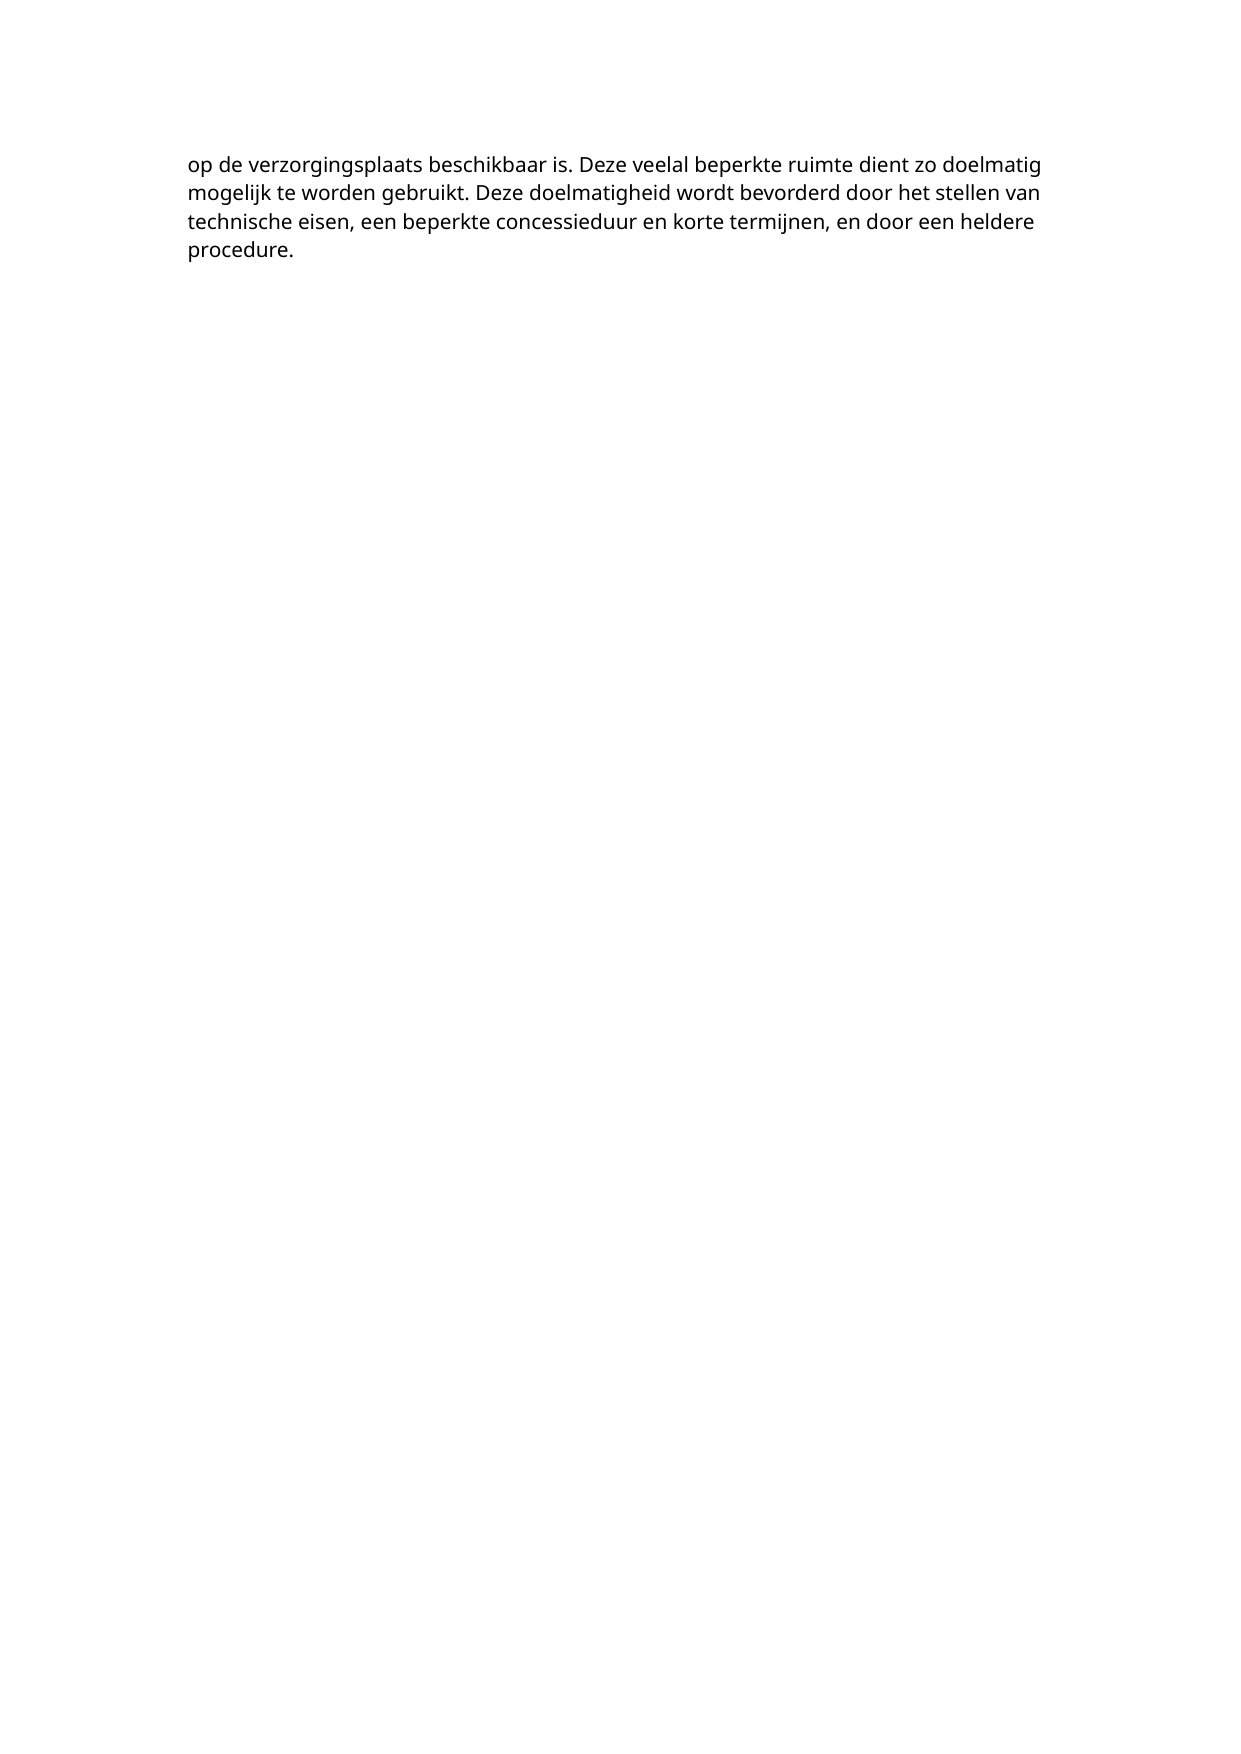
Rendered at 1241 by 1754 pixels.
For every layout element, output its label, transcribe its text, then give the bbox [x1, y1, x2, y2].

text op de verzorgingsplaats beschikbaar is. Deze veelal beperkte ruimte dient zo doelmatig mogelijk te worden gebruikt. Deze doelmatigheid wordt bevorderd door het stellen van technische eisen, een beperkte concessieduur en korte termijnen, en door een heldere procedure. [187, 150, 1053, 264]
